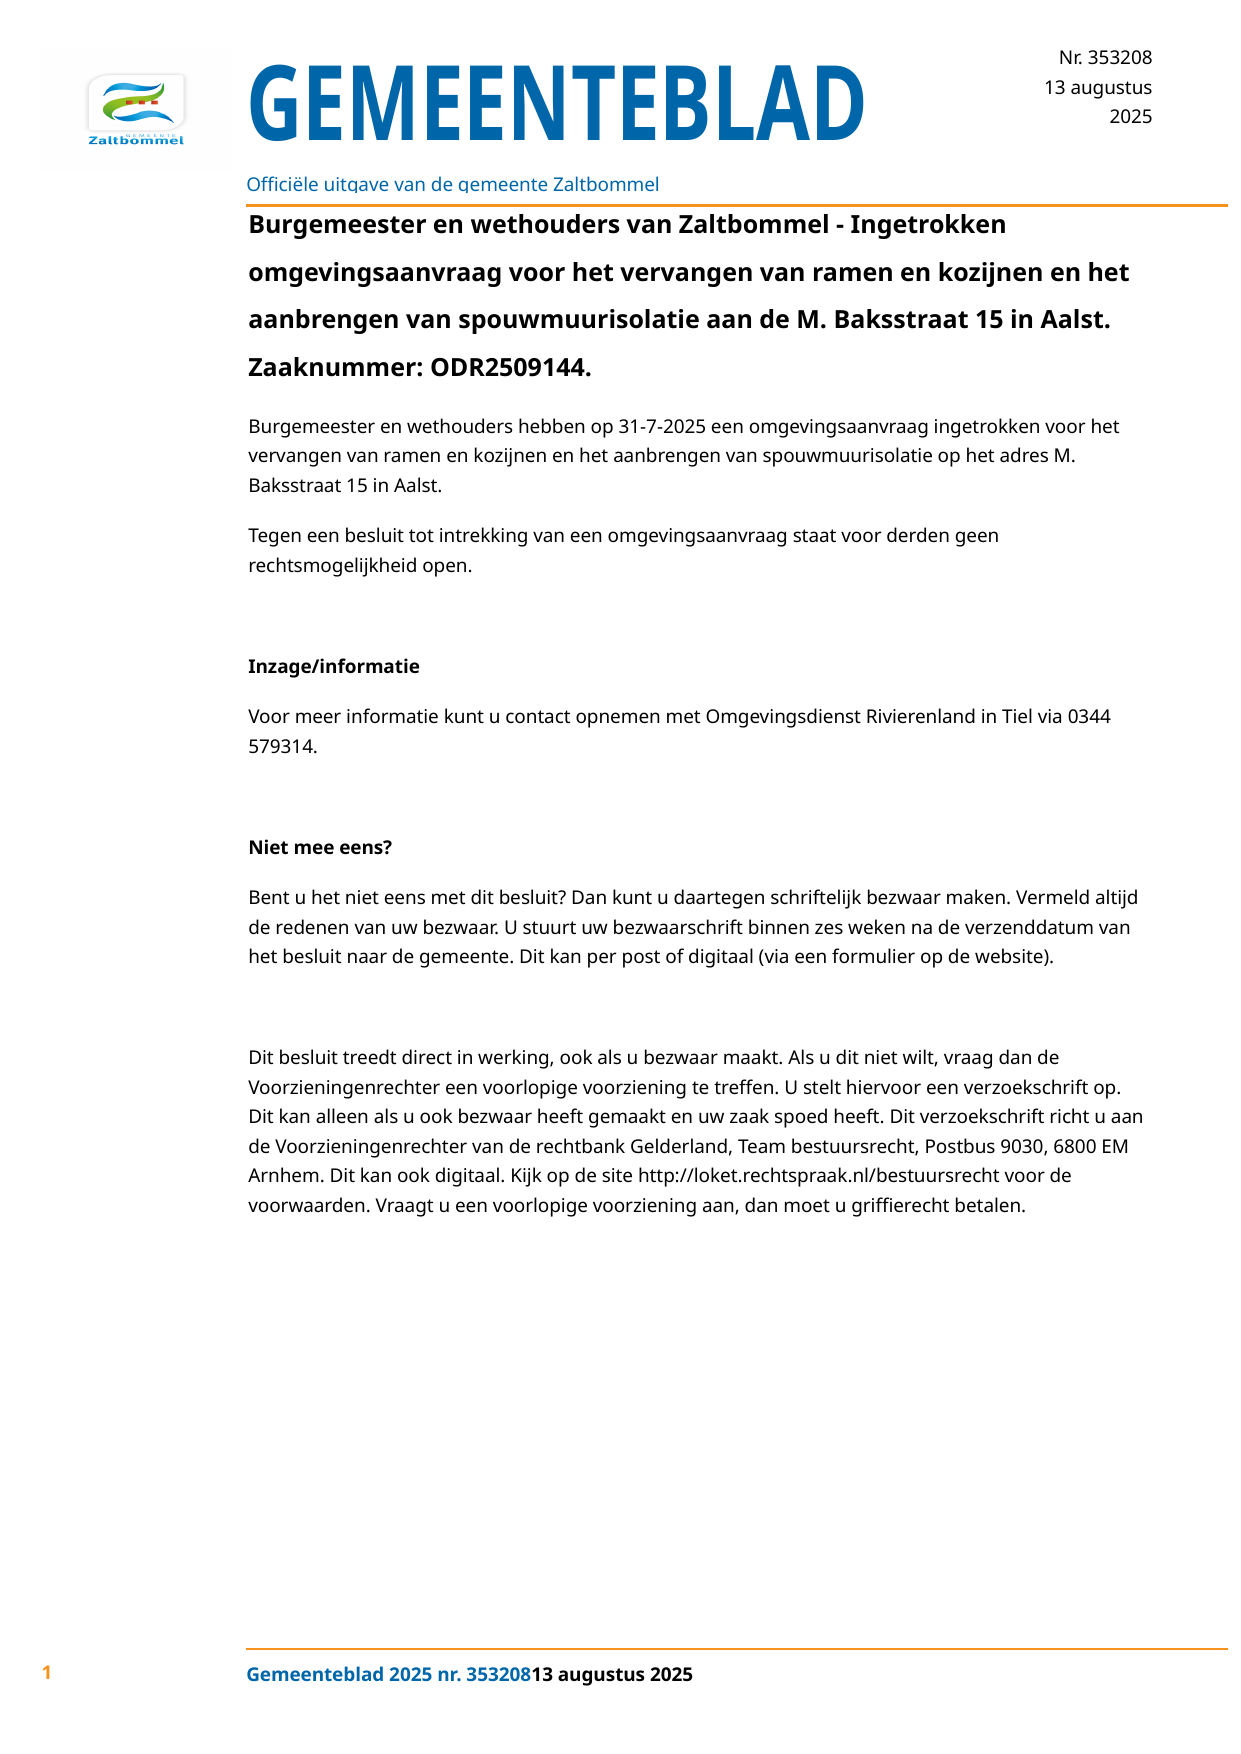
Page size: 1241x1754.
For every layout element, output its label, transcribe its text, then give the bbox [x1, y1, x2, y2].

text Tegen een besluit tot intrekking van een omgevingsaanvraag staat voor derden geen rechtsmogelijkheid open. [248, 523, 1152, 578]
text Burgemeester en wethouders hebben op 31-7-2025 een omgevingsaanvraag ingetrokken voor het vervangen van ramen en kozijnen en het aanbrengen van spouwmuurisolatie op het adres M. Baksstraat 15 in Aalst. [248, 413, 1152, 498]
text Dit besluit treedt direct in werking, ook als u bezwaar maakt. Als u dit niet wilt, vraag dan de Voorzieningenrechter een voorlopige voorziening te treffen. U stelt hiervoor een verzoekschrift op. Dit kan alleen als u ook bezwaar heeft gemaakt en uw zaak spoed heeft. Dit verzoekschrift richt u aan de Voorzieningenrechter van de rechtbank Gelderland, Team bestuursrecht, Postbus 9030, 6800 EM Arnhem. Dit kan ook digitaal. Kijk op de site http://loket.rechtspraak.nl/bestuursrecht voor de voorwaarden. Vraagt u een voorlopige voorziening aan, dan moet u griffierecht betalen. [248, 1044, 1152, 1218]
text Voor meer informatie kunt u contact opnemen met Omgevingsdienst Rivierenland in Tiel via 0344 579314. [248, 703, 1152, 759]
text Inzage/informatie [248, 653, 1152, 679]
text Burgemeester en wethouders van Zaltbommel - Ingetrokken omgevingsaanvraag voor het vervangen van ramen en kozijnen en het aanbrengen van spouwmuurisolatie aan de M. Baksstraat 15 in Aalst. Zaaknummer: ODR2509144. [248, 207, 1152, 384]
picture [41, 47, 231, 172]
text Niet mee eens? [248, 834, 1152, 860]
text Bent u het niet eens met dit besluit? Dan kunt u daartegen schriftelijk bezwaar maken. Vermeld altijd de redenen van uw bezwaar. U stuurt uw bezwaarschrift binnen zes weken na de verzenddatum van het besluit naar de gemeente. Dit kan per post of digitaal (via een formulier op de website). [248, 884, 1152, 969]
